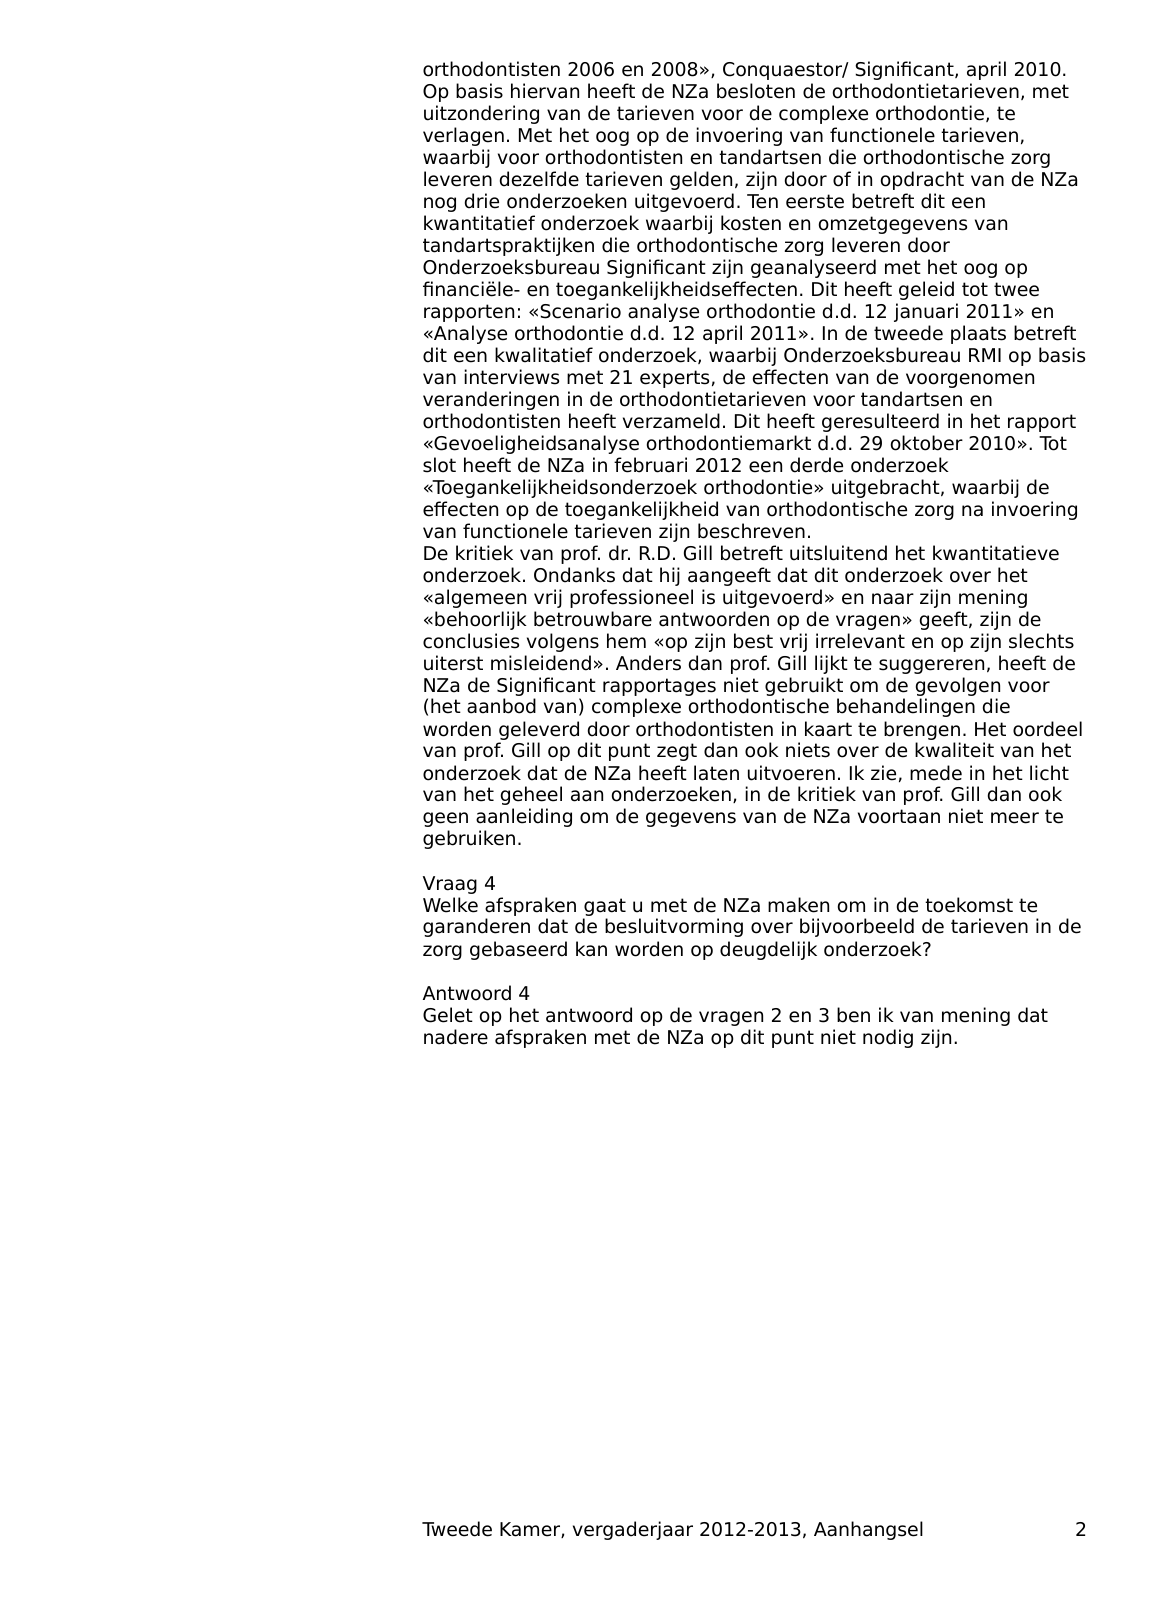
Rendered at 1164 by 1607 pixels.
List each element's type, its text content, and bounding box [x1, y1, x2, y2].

text Welke afspraken gaat u met de NZa maken om in de toekomst te garanderen dat de besluitvorming over bijvoorbeeld de tarieven in de zorg gebaseerd kan worden op deugdelijk onderzoek? [422, 894, 1087, 960]
text orthodontisten 2006 en 2008», Conquaestor/ Significant, april 2010. Op basis hiervan heeft de NZa besloten de orthodontietarieven, met uitzondering van de tarieven voor de complexe orthodontie, te verlagen. Met het oog op de invoering van functionele tarieven, waarbij voor orthodontisten en tandartsen die orthodontische zorg leveren dezelfde tarieven gelden, zijn door of in opdracht van de NZa nog drie onderzoeken uitgevoerd. Ten eerste betreft dit een kwantitatief onderzoek waarbij kosten en omzetgegevens van tandartspraktijken die orthodontische zorg leveren door Onderzoeksbureau Significant zijn geanalyseerd met het oog op financiële- en toegankelijkheidseffecten. Dit heeft geleid tot twee rapporten: «Scenario analyse orthodontie d.d. 12 januari 2011» en «Analyse orthodontie d.d. 12 april 2011». In de tweede plaats betreft dit een kwalitatief onderzoek, waarbij Onderzoeksbureau RMI op basis van interviews met 21 experts, de effecten van de voorgenomen veranderingen in de orthodontietarieven voor tandartsen en orthodontisten heeft verzameld. Dit heeft geresulteerd in het rapport «Gevoeligheidsanalyse orthodontiemarkt d.d. 29 oktober 2010». Tot slot heeft de NZa in februari 2012 een derde onderzoek «Toegankelijkheidsonderzoek orthodontie» uitgebracht, waarbij de effecten op de toegankelijkheid van orthodontische zorg na invoering van functionele tarieven zijn beschreven. [422, 59, 1087, 543]
text Gelet op het antwoord op de vragen 2 en 3 ben ik van mening dat nadere afspraken met de NZa op dit punt niet nodig zijn. [422, 1004, 1087, 1048]
text Antwoord 4 [422, 983, 1087, 1004]
text De kritiek van prof. dr. R.D. Gill betreft uitsluitend het kwantitatieve onderzoek. Ondanks dat hij aangeeft dat dit onderzoek over het «algemeen vrij professioneel is uitgevoerd» en naar zijn mening «behoorlijk betrouwbare antwoorden op de vragen» geeft, zijn de conclusies volgens hem «op zijn best vrij irrelevant en op zijn slechts uiterst misleidend». Anders dan prof. Gill lijkt te suggereren, heeft de NZa de Significant rapportages niet gebruikt om de gevolgen voor (het aanbod van) complexe orthodontische behandelingen die worden geleverd door orthodontisten in kaart te brengen. Het oordeel van prof. Gill op dit punt zegt dan ook niets over de kwaliteit van het onderzoek dat de NZa heeft laten uitvoeren. Ik zie, mede in het licht van het geheel aan onderzoeken, in de kritiek van prof. Gill dan ook geen aanleiding om de gegevens van de NZa voortaan niet meer te gebruiken. [422, 543, 1087, 850]
text Vraag 4 [422, 872, 1087, 894]
